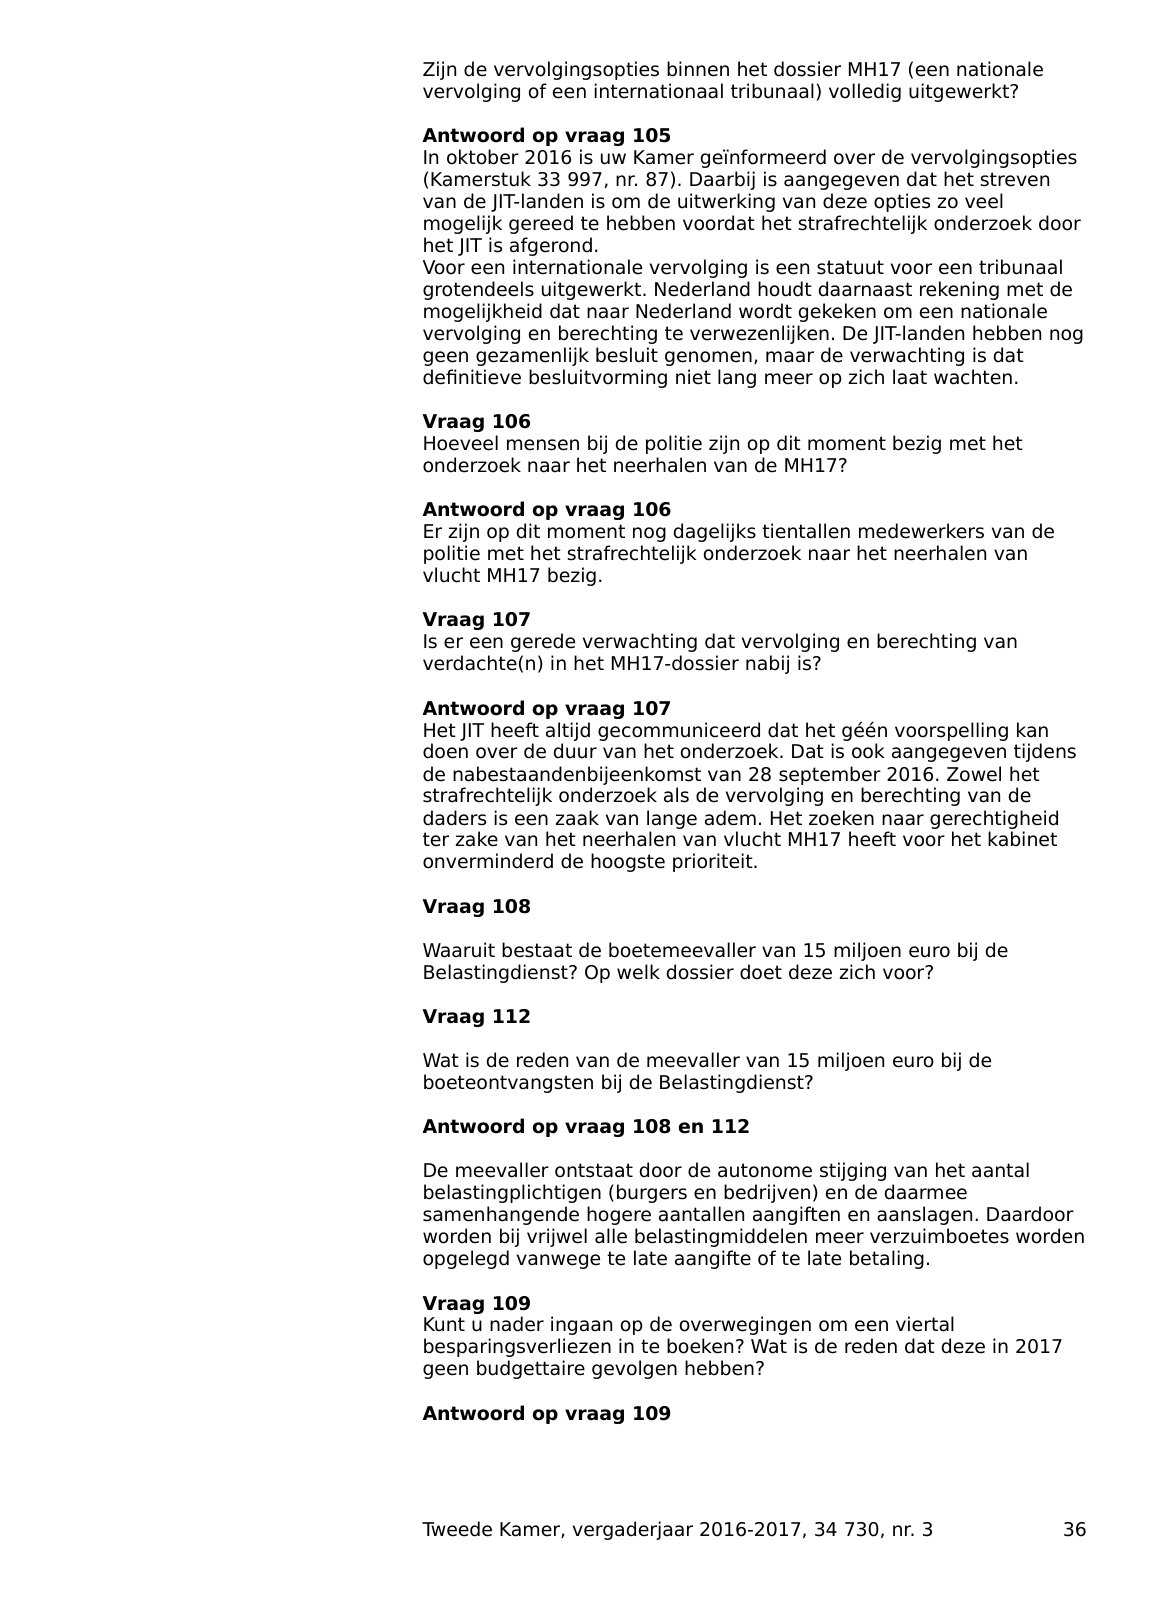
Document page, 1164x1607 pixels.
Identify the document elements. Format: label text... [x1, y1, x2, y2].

text Is er een gerede verwachting dat vervolging en berechting van verdachte(n) in het MH17-dossier nabij is? [422, 631, 1087, 675]
text Hoeveel mensen bij de politie zijn op dit moment bezig met het onderzoek naar het neerhalen van de MH17? [422, 433, 1087, 477]
text Antwoord op vraag 105 [422, 125, 1087, 147]
text Vraag 106 [422, 411, 1087, 433]
text Kunt u nader ingaan op de overwegingen om een viertal besparingsverliezen in te boeken? Wat is de reden dat deze in 2017 geen budgettaire gevolgen hebben? [422, 1314, 1087, 1380]
text Er zijn op dit moment nog dagelijks tientallen medewerkers van de politie met het strafrechtelijk onderzoek naar het neerhalen van vlucht MH17 bezig. [422, 521, 1087, 587]
text Waaruit bestaat de boetemeevaller van 15 miljoen euro bij de Belastingdienst? Op welk dossier doet deze zich voor? [422, 940, 1087, 984]
text In oktober 2016 is uw Kamer geïnformeerd over de vervolgingsopties (Kamerstuk 33 997, nr. 87). Daarbij is aangegeven dat het streven van de JIT-landen is om de uitwerking van deze opties zo veel mogelijk gereed te hebben voordat het strafrechtelijk onderzoek door het JIT is afgerond. [422, 147, 1087, 257]
text Vraag 112 [422, 1006, 1087, 1028]
text Antwoord op vraag 106 [422, 499, 1087, 521]
text Vraag 108 [422, 896, 1087, 917]
text Het JIT heeft altijd gecommuniceerd dat het géén voorspelling kan doen over de duur van het onderzoek. Dat is ook aangegeven tijdens de nabestaandenbijeenkomst van 28 september 2016. Zowel het strafrechtelijk onderzoek als de vervolging en berechting van de daders is een zaak van lange adem. Het zoeken naar gerechtigheid ter zake van het neerhalen van vlucht MH17 heeft voor het kabinet onverminderd de hoogste prioriteit. [422, 719, 1087, 873]
text Wat is de reden van de meevaller van 15 miljoen euro bij de boeteontvangsten bij de Belastingdienst? [422, 1050, 1087, 1094]
text Antwoord op vraag 108 en 112 [422, 1116, 1087, 1138]
text Antwoord op vraag 109 [422, 1402, 1087, 1424]
text Zijn de vervolgingsopties binnen het dossier MH17 (een nationale vervolging of een internationaal tribunaal) volledig uitgewerkt? [422, 59, 1087, 103]
text Vraag 107 [422, 609, 1087, 631]
text De meevaller ontstaat door de autonome stijging van het aantal belastingplichtigen (burgers en bedrijven) en de daarmee samenhangende hogere aantallen aangiften en aanslagen. Daardoor worden bij vrijwel alle belastingmiddelen meer verzuimboetes worden opgelegd vanwege te late aangifte of te late betaling. [422, 1160, 1087, 1270]
text Vraag 109 [422, 1292, 1087, 1314]
text Antwoord op vraag 107 [422, 697, 1087, 719]
text Voor een internationale vervolging is een statuut voor een tribunaal grotendeels uitgewerkt. Nederland houdt daarnaast rekening met de mogelijkheid dat naar Nederland wordt gekeken om een nationale vervolging en berechting te verwezenlijken. De JIT-landen hebben nog geen gezamenlijk besluit genomen, maar de verwachting is dat definitieve besluitvorming niet lang meer op zich laat wachten. [422, 257, 1087, 389]
